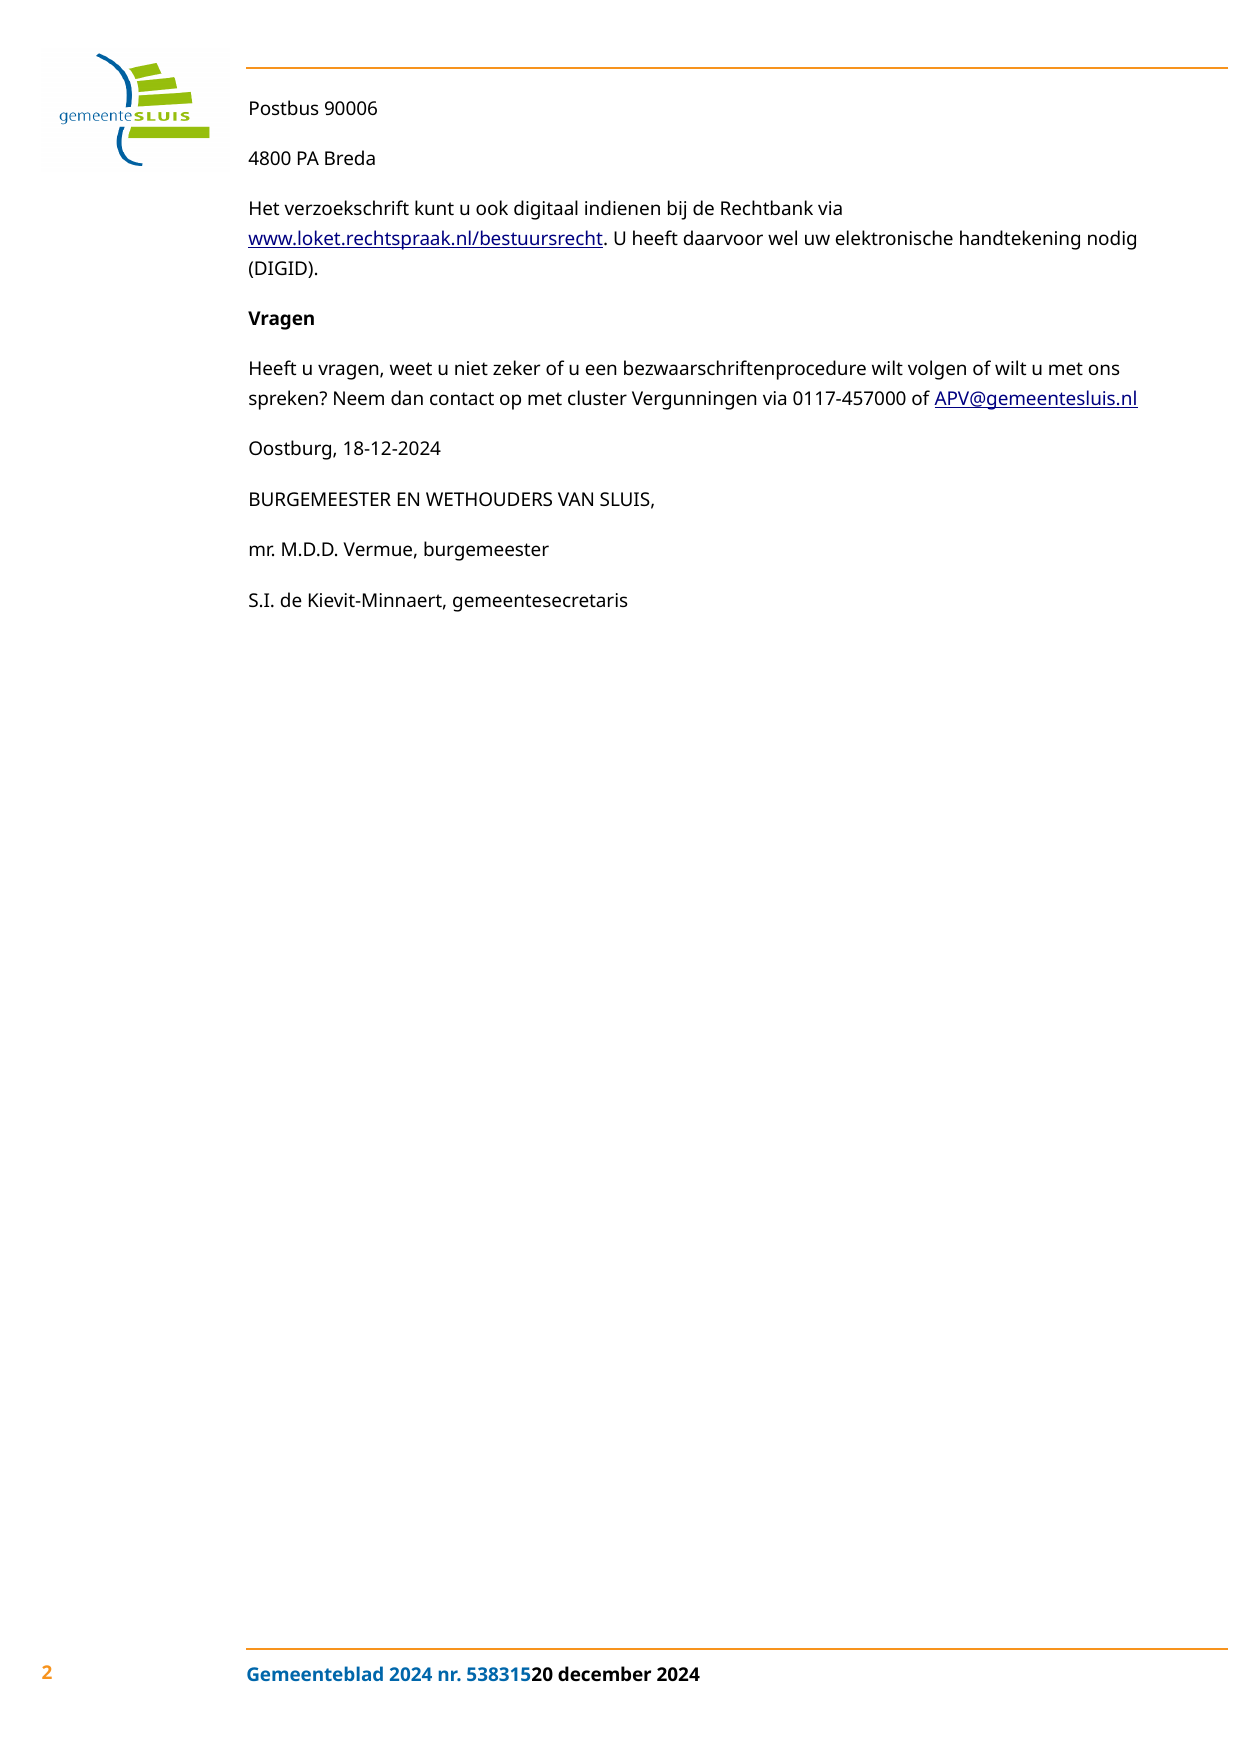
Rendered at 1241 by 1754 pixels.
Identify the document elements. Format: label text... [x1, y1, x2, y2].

picture [41, 47, 231, 172]
text Vragen [248, 305, 1152, 331]
text BURGEMEESTER EN WETHOUDERS VAN SLUIS, [248, 486, 1152, 512]
text 4800 PA Breda [248, 145, 1152, 171]
text Het verzoekschrift kunt u ook digitaal indienen bij de Rechtbank via www.loket.rechtspraak.nl/bestuursrecht. U heeft daarvoor wel uw elektronische handtekening nodig (DIGID). [248, 196, 1152, 281]
text Heeft u vragen, weet u niet zeker of u een bezwaarschriftenprocedure wilt volgen of wilt u met ons spreken? Neem dan contact op met cluster Vergunningen via 0117-457000 of APV@gemeentesluis.nl [248, 356, 1152, 411]
text mr. M.D.D. Vermue, burgemeester [248, 536, 1152, 562]
text Postbus 90006 [248, 95, 1152, 121]
text Oostburg, 18-12-2024 [248, 436, 1152, 461]
text S.I. de Kievit-Minnaert, gemeentesecretaris [248, 587, 1152, 613]
